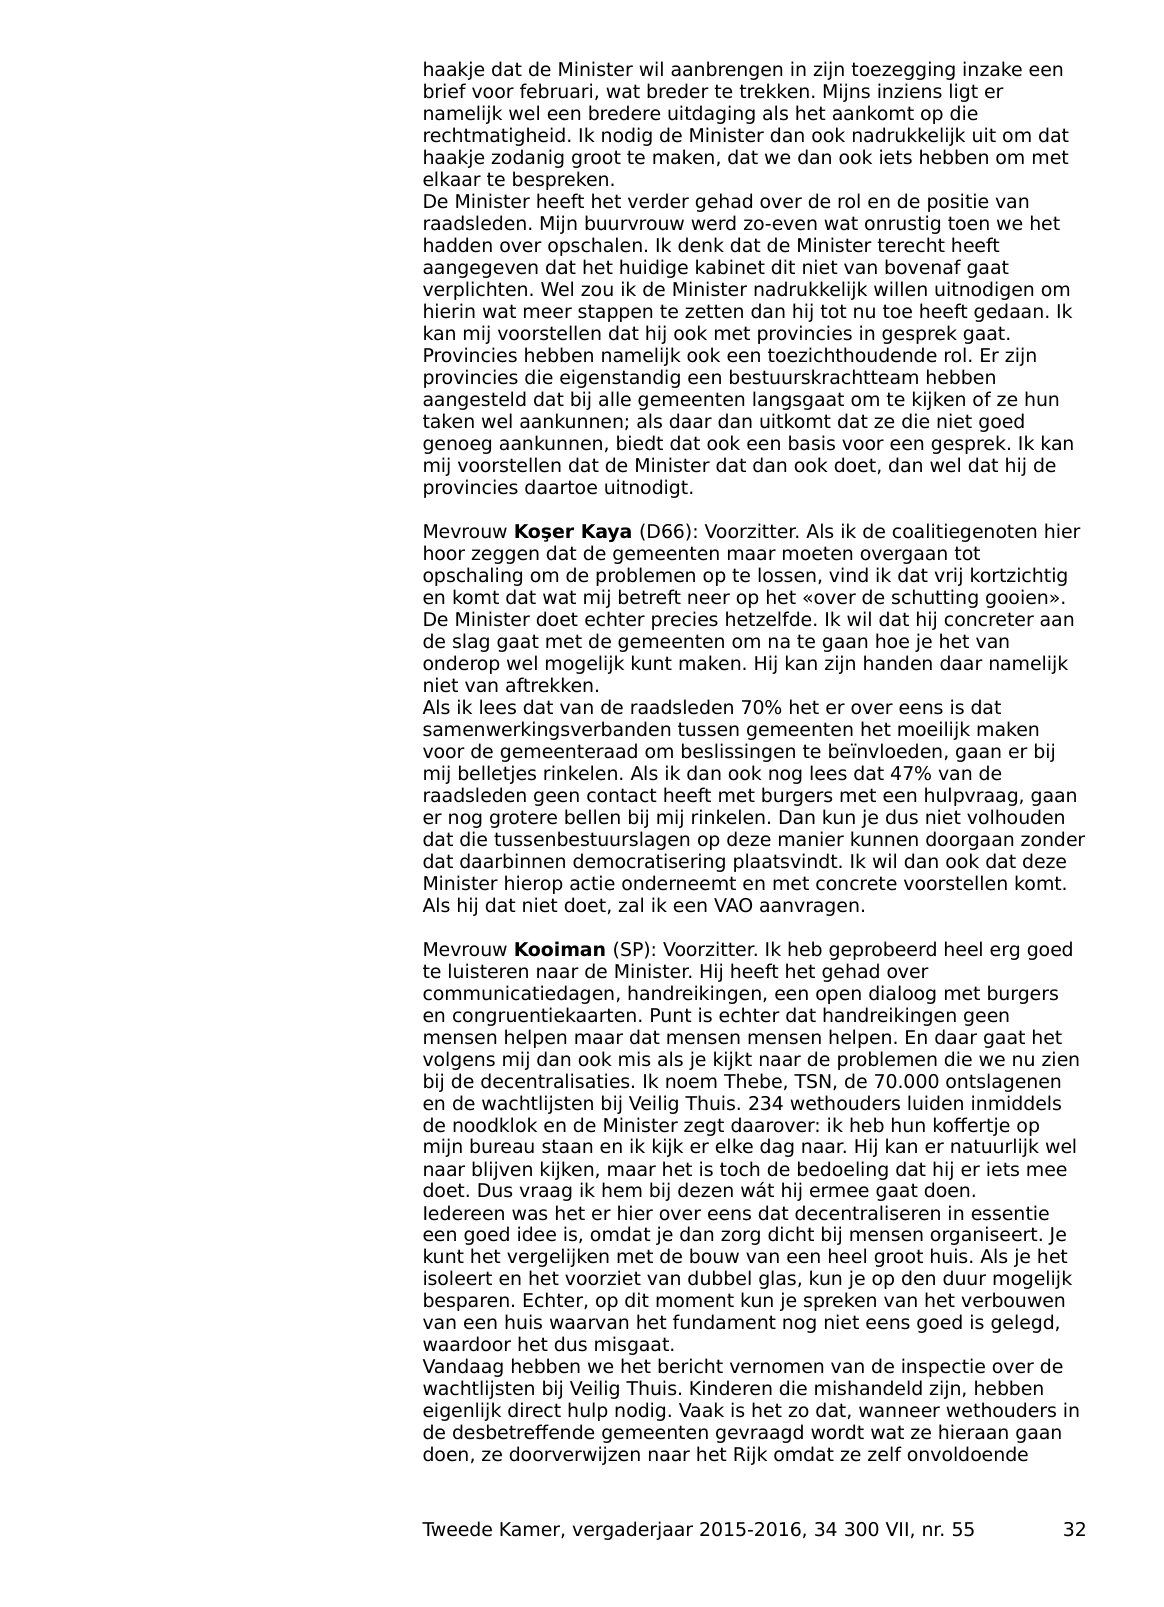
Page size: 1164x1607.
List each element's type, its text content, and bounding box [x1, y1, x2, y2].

text Mevrouw Koşer Kaya (D66): Voorzitter. Als ik de coalitiegenoten hier hoor zeggen dat de gemeenten maar moeten overgaan tot opschaling om de problemen op te lossen, vind ik dat vrij kortzichtig en komt dat wat mij betreft neer op het «over de schutting gooien». De Minister doet echter precies hetzelfde. Ik wil dat hij concreter aan de slag gaat met de gemeenten om na te gaan hoe je het van onderop wel mogelijk kunt maken. Hij kan zijn handen daar namelijk niet van aftrekken. [422, 521, 1087, 697]
text haakje dat de Minister wil aanbrengen in zijn toezegging inzake een brief voor februari, wat breder te trekken. Mijns inziens ligt er namelijk wel een bredere uitdaging als het aankomt op die rechtmatigheid. Ik nodig de Minister dan ook nadrukkelijk uit om dat haakje zodanig groot te maken, dat we dan ook iets hebben om met elkaar te bespreken. [422, 59, 1087, 191]
text Iedereen was het er hier over eens dat decentraliseren in essentie een goed idee is, omdat je dan zorg dicht bij mensen organiseert. Je kunt het vergelijken met de bouw van een heel groot huis. Als je het isoleert en het voorziet van dubbel glas, kun je op den duur mogelijk besparen. Echter, op dit moment kun je spreken van het verbouwen van een huis waarvan het fundament nog niet eens goed is gelegd, waardoor het dus misgaat. [422, 1202, 1087, 1356]
text Mevrouw Kooiman (SP): Voorzitter. Ik heb geprobeerd heel erg goed te luisteren naar de Minister. Hij heeft het gehad over communicatiedagen, handreikingen, een open dialoog met burgers en congruentiekaarten. Punt is echter dat handreikingen geen mensen helpen maar dat mensen mensen helpen. En daar gaat het volgens mij dan ook mis als je kijkt naar de problemen die we nu zien bij de decentralisaties. Ik noem Thebe, TSN, de 70.000 ontslagenen en de wachtlijsten bij Veilig Thuis. 234 wethouders luiden inmiddels de noodklok en de Minister zegt daarover: ik heb hun koffertje op mijn bureau staan en ik kijk er elke dag naar. Hij kan er natuurlijk wel naar blijven kijken, maar het is toch de bedoeling dat hij er iets mee doet. Dus vraag ik hem bij dezen wát hij ermee gaat doen. [422, 939, 1087, 1202]
text Vandaag hebben we het bericht vernomen van de inspectie over de wachtlijsten bij Veilig Thuis. Kinderen die mishandeld zijn, hebben eigenlijk direct hulp nodig. Vaak is het zo dat, wanneer wethouders in de desbetreffende gemeenten gevraagd wordt wat ze hieraan gaan doen, ze doorverwijzen naar het Rijk omdat ze zelf onvoldoende [422, 1356, 1087, 1466]
text De Minister heeft het verder gehad over de rol en de positie van raadsleden. Mijn buurvrouw werd zo-even wat onrustig toen we het hadden over opschalen. Ik denk dat de Minister terecht heeft aangegeven dat het huidige kabinet dit niet van bovenaf gaat verplichten. Wel zou ik de Minister nadrukkelijk willen uitnodigen om hierin wat meer stappen te zetten dan hij tot nu toe heeft gedaan. Ik kan mij voorstellen dat hij ook met provincies in gesprek gaat. Provincies hebben namelijk ook een toezichthoudende rol. Er zijn provincies die eigenstandig een bestuurskrachtteam hebben aangesteld dat bij alle gemeenten langsgaat om te kijken of ze hun taken wel aankunnen; als daar dan uitkomt dat ze die niet goed genoeg aankunnen, biedt dat ook een basis voor een gesprek. Ik kan mij voorstellen dat de Minister dat dan ook doet, dan wel dat hij de provincies daartoe uitnodigt. [422, 191, 1087, 499]
text Als ik lees dat van de raadsleden 70% het er over eens is dat samenwerkingsverbanden tussen gemeenten het moeilijk maken voor de gemeenteraad om beslissingen te beïnvloeden, gaan er bij mij belletjes rinkelen. Als ik dan ook nog lees dat 47% van de raadsleden geen contact heeft met burgers met een hulpvraag, gaan er nog grotere bellen bij mij rinkelen. Dan kun je dus niet volhouden dat die tussenbestuurslagen op deze manier kunnen doorgaan zonder dat daarbinnen democratisering plaatsvindt. Ik wil dan ook dat deze Minister hierop actie onderneemt en met concrete voorstellen komt. Als hij dat niet doet, zal ik een VAO aanvragen. [422, 697, 1087, 916]
